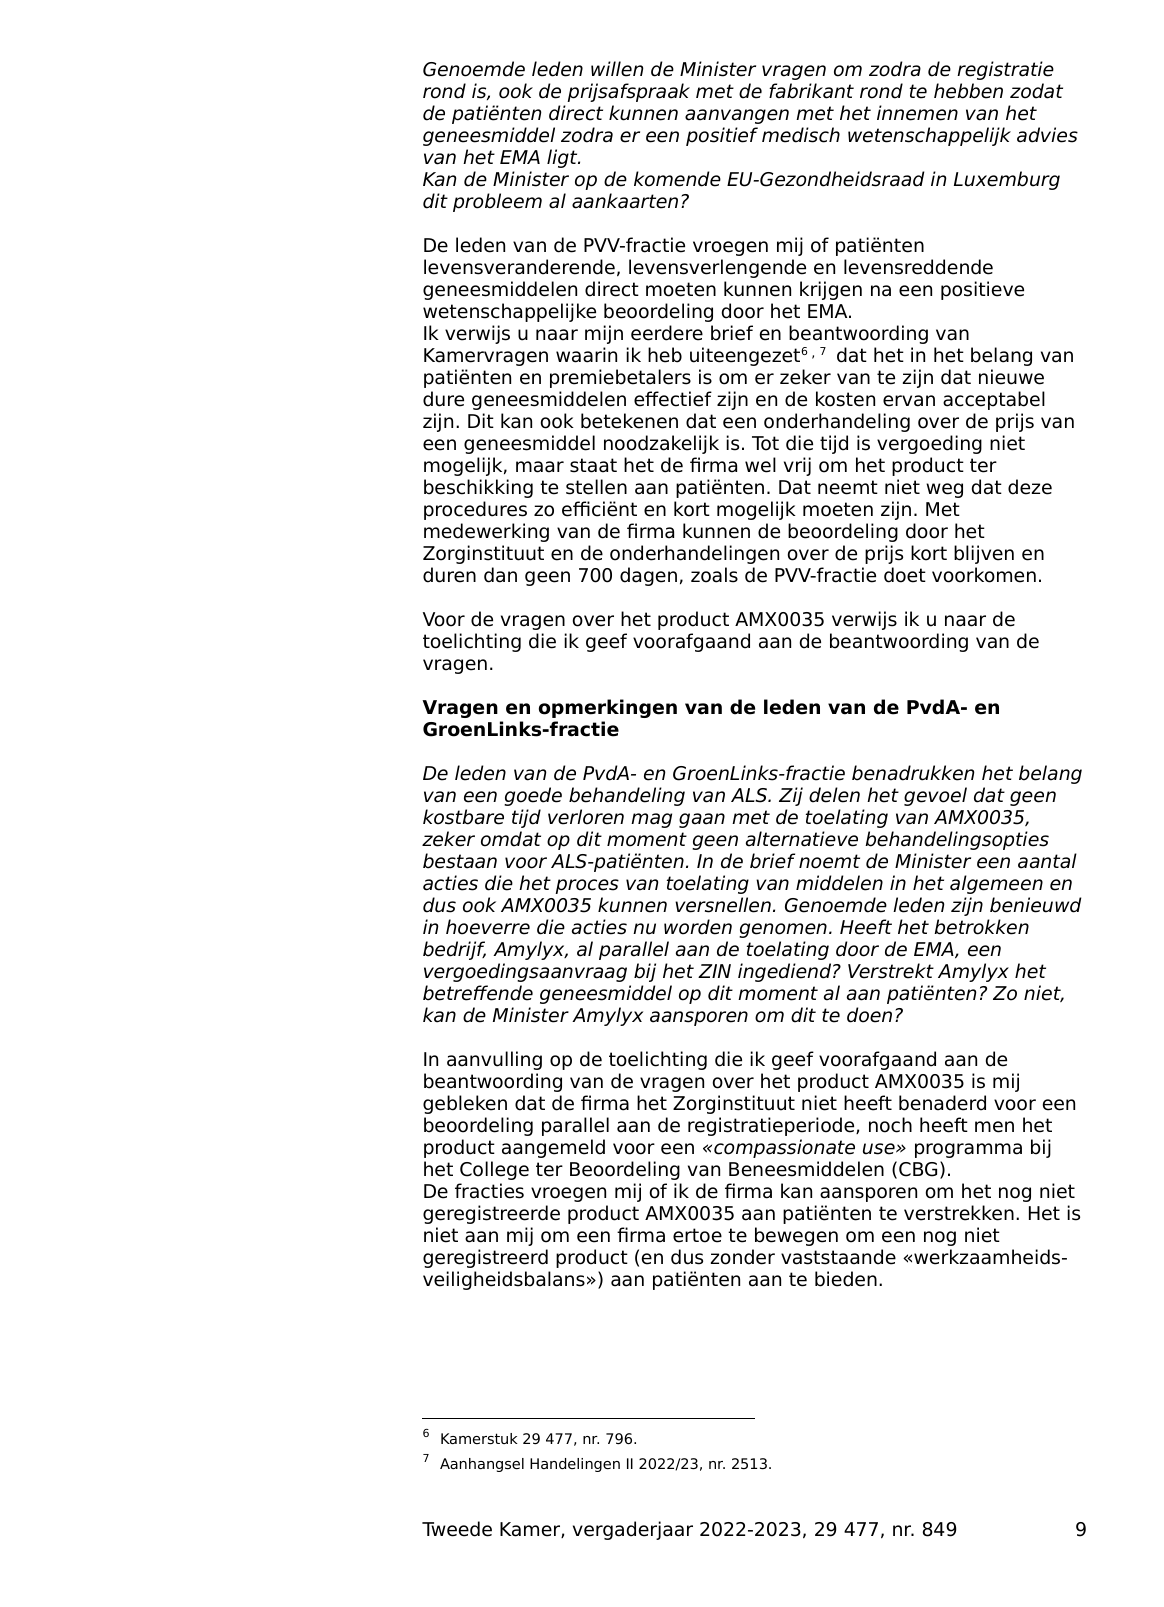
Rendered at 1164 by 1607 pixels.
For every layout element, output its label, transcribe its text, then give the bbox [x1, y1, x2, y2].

text Kamerstuk 29 477, nr. 796. [422, 1427, 1087, 1449]
text De leden van de PvdA- en GroenLinks-fractie benadrukken het belang van een goede behandeling van ALS. Zij delen het gevoel dat geen kostbare tijd verloren mag gaan met de toelating van AMX0035, zeker omdat op dit moment geen alternatieve behandelingsopties bestaan voor ALS-patiënten. In de brief noemt de Minister een aantal acties die het proces van toelating van middelen in het algemeen en dus ook AMX0035 kunnen versnellen. Genoemde leden zijn benieuwd in hoeverre die acties nu worden genomen. Heeft het betrokken bedrijf, Amylyx, al parallel aan de toelating door de EMA, een vergoedingsaanvraag bij het ZIN ingediend? Verstrekt Amylyx het betreffende geneesmiddel op dit moment al aan patiënten? Zo niet, kan de Minister Amylyx aansporen om dit te doen? [422, 763, 1087, 1027]
text Aanhangsel Handelingen II 2022/23, nr. 2513. [422, 1452, 1087, 1474]
text Ik verwijs u naar mijn eerdere brief en beantwoording van Kamervragen waarin ik heb uiteengezet, dat het in het belang van patiënten en premiebetalers is om er zeker van te zijn dat nieuwe dure geneesmiddelen effectief zijn en de kosten ervan acceptabel zijn. Dit kan ook betekenen dat een onderhandeling over de prijs van een geneesmiddel noodzakelijk is. Tot die tijd is vergoeding niet mogelijk, maar staat het de firma wel vrij om het product ter beschikking te stellen aan patiënten. Dat neemt niet weg dat deze procedures zo efficiënt en kort mogelijk moeten zijn. Met medewerking van de firma kunnen de beoordeling door het Zorginstituut en de onderhandelingen over de prijs kort blijven en duren dan geen 700 dagen, zoals de PVV-fractie doet voorkomen. [422, 323, 1087, 587]
text Kan de Minister op de komende EU-Gezondheidsraad in Luxemburg dit probleem al aankaarten? [422, 169, 1087, 213]
text De leden van de PVV-fractie vroegen mij of patiënten levensveranderende, levensverlengende en levensreddende geneesmiddelen direct moeten kunnen krijgen na een positieve wetenschappelijke beoordeling door het EMA. [422, 235, 1087, 323]
text De fracties vroegen mij of ik de firma kan aansporen om het nog niet geregistreerde product AMX0035 aan patiënten te verstrekken. Het is niet aan mij om een firma ertoe te bewegen om een nog niet geregistreerd product (en dus zonder vaststaande «werkzaamheids-veiligheidsbalans») aan patiënten aan te bieden. [422, 1181, 1087, 1291]
text Genoemde leden willen de Minister vragen om zodra de registratie rond is, ook de prijsafspraak met de fabrikant rond te hebben zodat de patiënten direct kunnen aanvangen met het innemen van het geneesmiddel zodra er een positief medisch wetenschappelijk advies van het EMA ligt. [422, 59, 1087, 169]
subtitle Vragen en opmerkingen van de leden van de PvdA- en GroenLinks-fractie [422, 697, 1087, 741]
text Voor de vragen over het product AMX0035 verwijs ik u naar de toelichting die ik geef voorafgaand aan de beantwoording van de vragen. [422, 609, 1087, 675]
text In aanvulling op de toelichting die ik geef voorafgaand aan de beantwoording van de vragen over het product AMX0035 is mij gebleken dat de firma het Zorginstituut niet heeft benaderd voor een beoordeling parallel aan de registratieperiode, noch heeft men het product aangemeld voor een «compassionate use» programma bij het College ter Beoordeling van Beneesmiddelen (CBG). [422, 1049, 1087, 1181]
